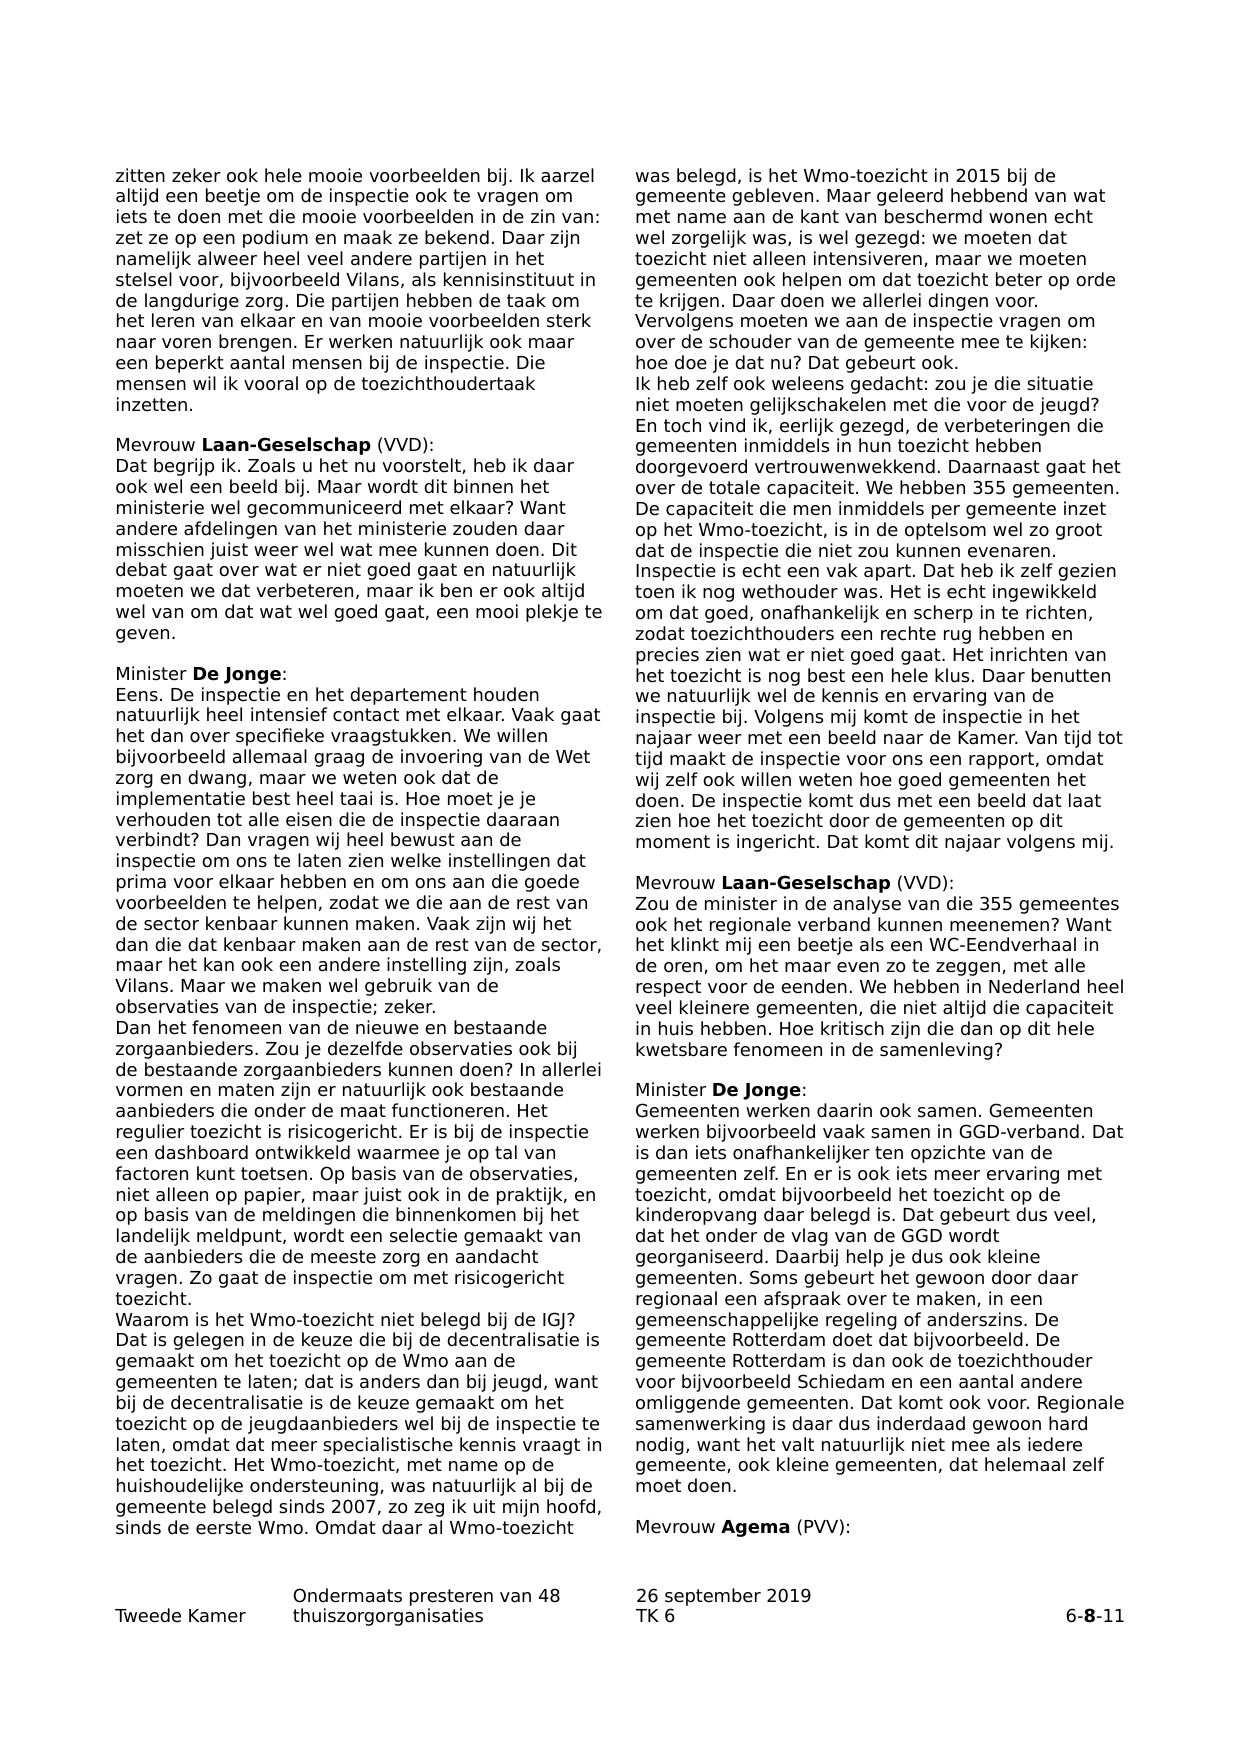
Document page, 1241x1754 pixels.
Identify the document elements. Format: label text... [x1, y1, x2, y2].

text Mevrouw Laan-Geselschap (VVD): [115, 435, 605, 456]
text Ik heb zelf ook weleens gedacht: zou je die situatie niet moeten gelijkschakelen met die voor de jeugd? En toch vind ik, eerlijk gezegd, de verbeteringen die gemeenten inmiddels in hun toezicht hebben doorgevoerd vertrouwenwekkend. Daarnaast gaat het over de totale capaciteit. We hebben 355 gemeenten. De capaciteit die men inmiddels per gemeente inzet op het Wmo-toezicht, is in de optelsom wel zo groot dat de inspectie die niet zou kunnen evenaren. Inspectie is echt een vak apart. Dat heb ik zelf gezien toen ik nog wethouder was. Het is echt ingewikkeld om dat goed, onafhankelijk en scherp in te richten, zodat toezichthouders een rechte rug hebben en precies zien wat er niet goed gaat. Het inrichten van het toezicht is nog best een hele klus. Daar benutten we natuurlijk wel de kennis en ervaring van de inspectie bij. Volgens mij komt de inspectie in het najaar weer met een beeld naar de Kamer. Van tijd tot tijd maakt de inspectie voor ons een rapport, omdat wij zelf ook willen weten hoe goed gemeenten het doen. De inspectie komt dus met een beeld dat laat zien hoe het toezicht door de gemeenten op dit moment is ingericht. Dat komt dit najaar volgens mij. [635, 374, 1125, 853]
text Eens. De inspectie en het departement houden natuurlijk heel intensief contact met elkaar. Vaak gaat het dan over specifieke vraagstukken. We willen bijvoorbeeld allemaal graag de invoering van de Wet zorg en dwang, maar we weten ook dat de implementatie best heel taai is. Hoe moet je je verhouden tot alle eisen die de inspectie daaraan verbindt? Dan vragen wij heel bewust aan de inspectie om ons te laten zien welke instellingen dat prima voor elkaar hebben en om ons aan die goede voorbeelden te helpen, zodat we die aan de rest van de sector kenbaar kunnen maken. Vaak zijn wij het dan die dat kenbaar maken aan de rest van de sector, maar het kan ook een andere instelling zijn, zoals Vilans. Maar we maken wel gebruik van de observaties van de inspectie; zeker. [115, 684, 605, 1018]
text Zou de minister in de analyse van die 355 gemeentes ook het regionale verband kunnen meenemen? Want het klinkt mij een beetje als een WC-Eendverhaal in de oren, om het maar even zo te zeggen, met alle respect voor de eenden. We hebben in Nederland heel veel kleinere gemeenten, die niet altijd die capaciteit in huis hebben. Hoe kritisch zijn die dan op dit hele kwetsbare fenomeen in de samenleving? [635, 893, 1125, 1060]
text Minister De Jonge: [115, 663, 605, 684]
text zitten zeker ook hele mooie voorbeelden bij. Ik aarzel altijd een beetje om de inspectie ook te vragen om iets te doen met die mooie voorbeelden in de zin van: zet ze op een podium en maak ze bekend. Daar zijn namelijk alweer heel veel andere partijen in het stelsel voor, bijvoorbeeld Vilans, als kennisinstituut in de langdurige zorg. Die partijen hebben de taak om het leren van elkaar en van mooie voorbeelden sterk naar voren brengen. Er werken natuurlijk ook maar een beperkt aantal mensen bij de inspectie. Die mensen wil ik vooral op de toezichthoudertaak inzetten. [115, 165, 605, 415]
text Dat begrijp ik. Zoals u het nu voorstelt, heb ik daar ook wel een beeld bij. Maar wordt dit binnen het ministerie wel gecommuniceerd met elkaar? Want andere afdelingen van het ministerie zouden daar misschien juist weer wel wat mee kunnen doen. Dit debat gaat over wat er niet goed gaat en natuurlijk moeten we dat verbeteren, maar ik ben er ook altijd wel van om dat wat wel goed gaat, een mooi plekje te geven. [115, 456, 605, 643]
text Mevrouw Laan-Geselschap (VVD): [635, 873, 1125, 893]
text Minister De Jonge: [635, 1080, 1125, 1101]
text Dan het fenomeen van de nieuwe en bestaande zorgaanbieders. Zou je dezelfde observaties ook bij de bestaande zorgaanbieders kunnen doen? In allerlei vormen en maten zijn er natuurlijk ook bestaande aanbieders die onder de maat functioneren. Het regulier toezicht is risicogericht. Er is bij de inspectie een dashboard ontwikkeld waarmee je op tal van factoren kunt toetsen. Op basis van de observaties, niet alleen op papier, maar juist ook in de praktijk, en op basis van de meldingen die binnenkomen bij het landelijk meldpunt, wordt een selectie gemaakt van de aanbieders die de meeste zorg en aandacht vragen. Zo gaat de inspectie om met risicogericht toezicht. [115, 1018, 605, 1309]
text Mevrouw Agema (PVV): [635, 1517, 1125, 1537]
text Waarom is het Wmo-toezicht niet belegd bij de IGJ? Dat is gelegen in de keuze die bij de decentralisatie is gemaakt om het toezicht op de Wmo aan de gemeenten te laten; dat is anders dan bij jeugd, want bij de decentralisatie is de keuze gemaakt om het toezicht op de jeugdaanbieders wel bij de inspectie te laten, omdat dat meer specialistische kennis vraagt in het toezicht. Het Wmo-toezicht, met name op de huishoudelijke ondersteuning, was natuurlijk al bij de gemeente belegd sinds 2007, zo zeg ik uit mijn hoofd, sinds de eerste Wmo. Omdat daar al Wmo-toezicht [115, 1309, 605, 1538]
text Gemeenten werken daarin ook samen. Gemeenten werken bijvoorbeeld vaak samen in GGD-verband. Dat is dan iets onafhankelijker ten opzichte van de gemeenten zelf. En er is ook iets meer ervaring met toezicht, omdat bijvoorbeeld het toezicht op de kinderopvang daar belegd is. Dat gebeurt dus veel, dat het onder de vlag van de GGD wordt georganiseerd. Daarbij help je dus ook kleine gemeenten. Soms gebeurt het gewoon door daar regionaal een afspraak over te maken, in een gemeenschappelijke regeling of anderszins. De gemeente Rotterdam doet dat bijvoorbeeld. De gemeente Rotterdam is dan ook de toezichthouder voor bijvoorbeeld Schiedam en een aantal andere omliggende gemeenten. Dat komt ook voor. Regionale samenwerking is daar dus inderdaad gewoon hard nodig, want het valt natuurlijk niet mee als iedere gemeente, ook kleine gemeenten, dat helemaal zelf moet doen. [635, 1101, 1125, 1497]
text was belegd, is het Wmo-toezicht in 2015 bij de gemeente gebleven. Maar geleerd hebbend van wat met name aan de kant van beschermd wonen echt wel zorgelijk was, is wel gezegd: we moeten dat toezicht niet alleen intensiveren, maar we moeten gemeenten ook helpen om dat toezicht beter op orde te krijgen. Daar doen we allerlei dingen voor. Vervolgens moeten we aan de inspectie vragen om over de schouder van de gemeente mee te kijken: hoe doe je dat nu? Dat gebeurt ook. [635, 165, 1125, 374]
